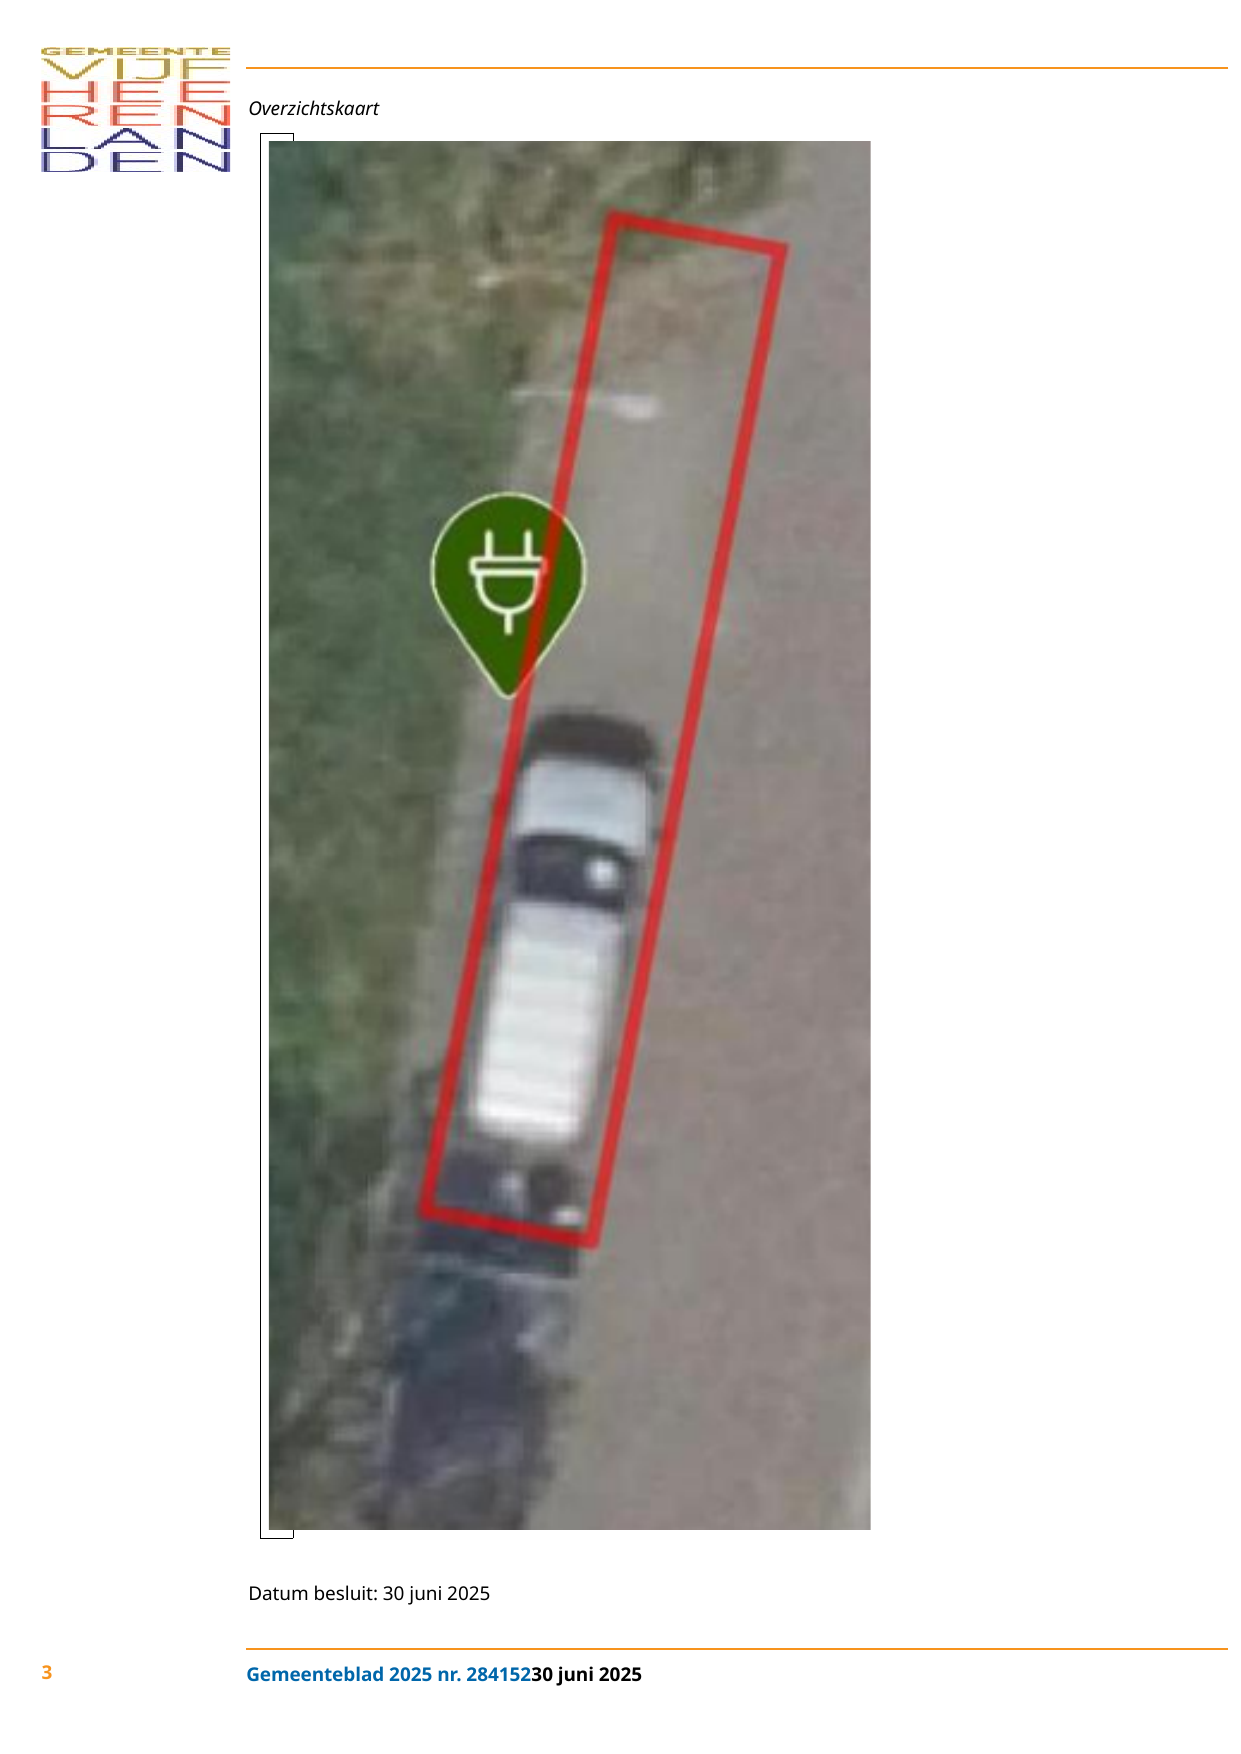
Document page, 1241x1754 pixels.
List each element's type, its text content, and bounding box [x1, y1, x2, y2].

text Overzichtskaart [248, 95, 1152, 121]
text Datum besluit: 30 juni 2025 [248, 1580, 1152, 1606]
picture [41, 47, 231, 172]
picture [268, 141, 871, 1530]
